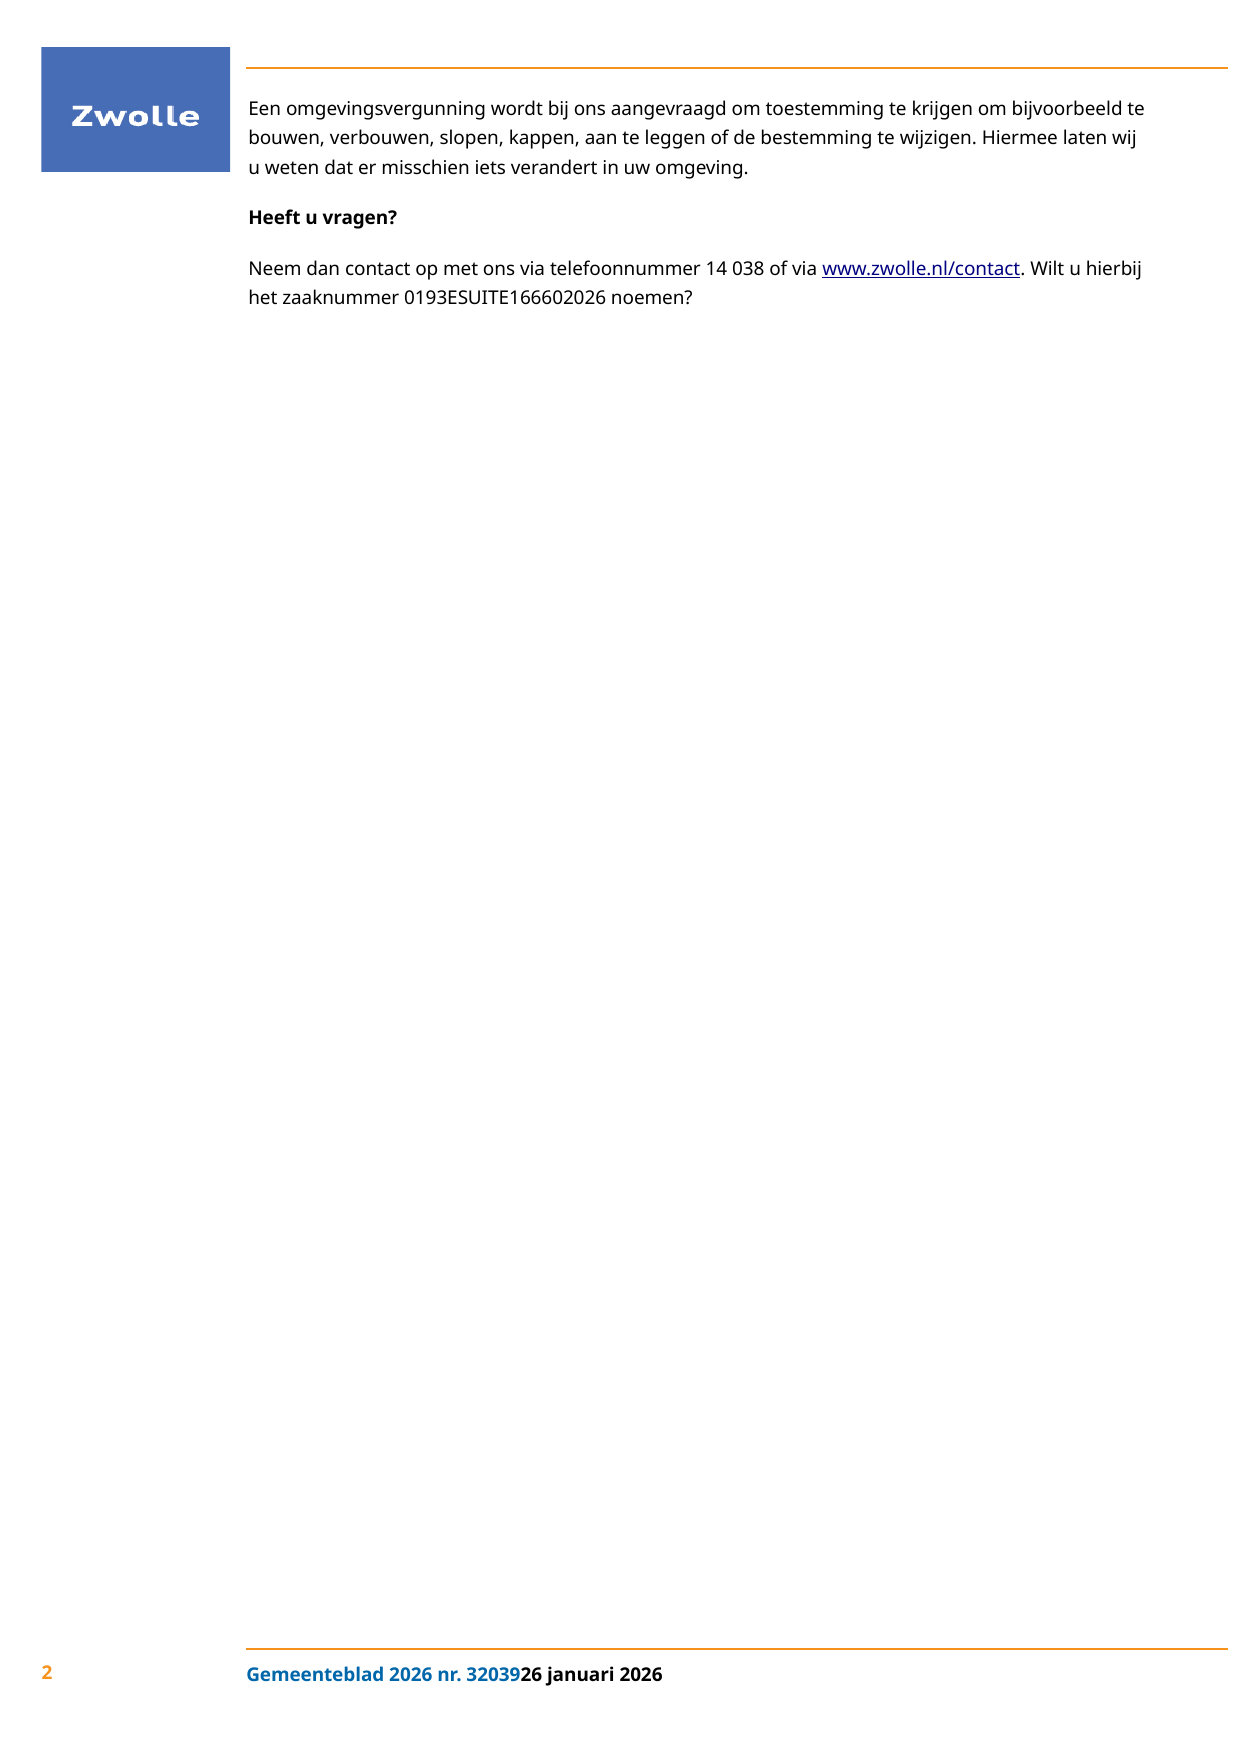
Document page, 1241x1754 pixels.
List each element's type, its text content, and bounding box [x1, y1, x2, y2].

text Neem dan contact op met ons via telefoonnummer 14 038 of via www.zwolle.nl/contact. Wilt u hierbij het zaaknummer 0193ESUITE166602026 noemen? [248, 255, 1152, 310]
text Heeft u vragen? [248, 204, 1152, 230]
text Een omgevingsvergunning wordt bij ons aangevraagd om toestemming te krijgen om bijvoorbeeld te bouwen, verbouwen, slopen, kappen, aan te leggen of de bestemming te wijzigen. Hiermee laten wij u weten dat er misschien iets verandert in uw omgeving. [248, 95, 1152, 180]
picture [41, 47, 231, 172]
